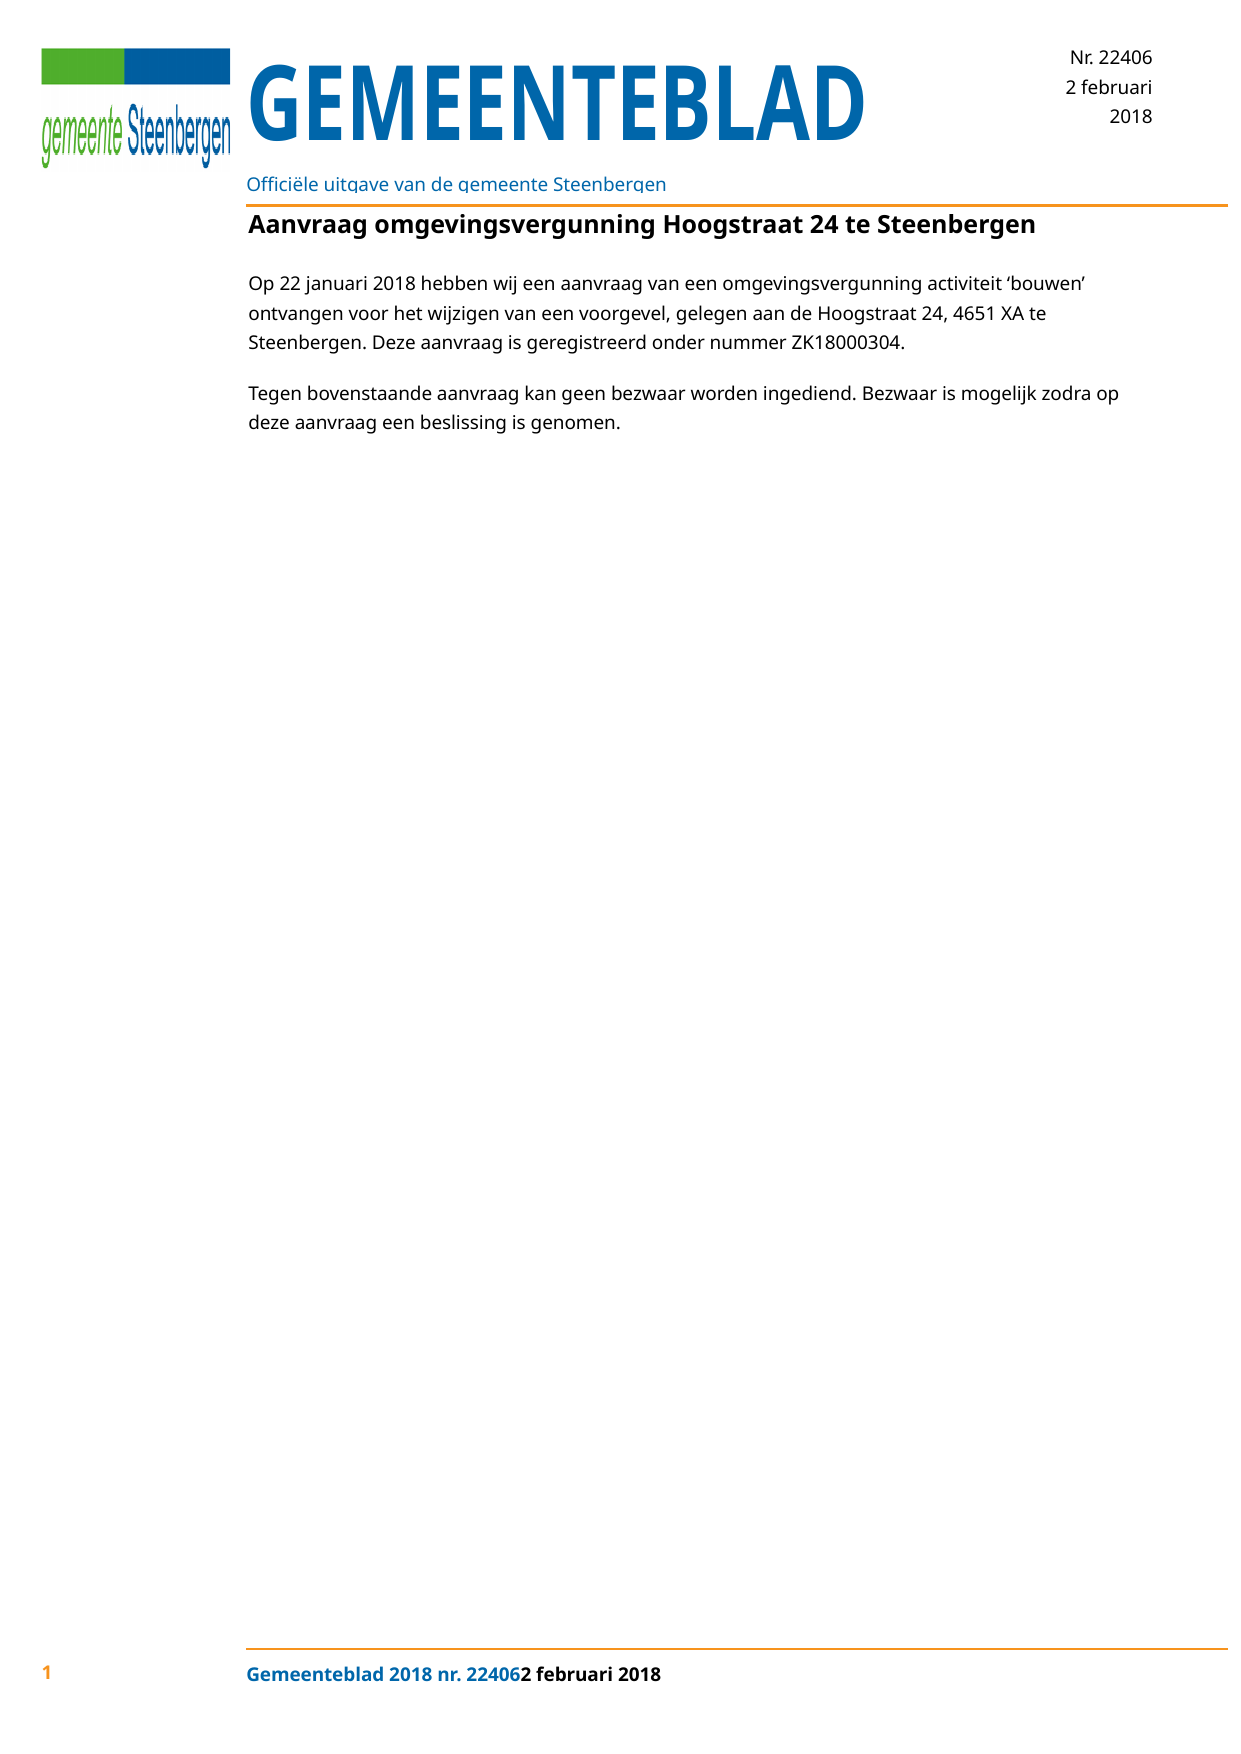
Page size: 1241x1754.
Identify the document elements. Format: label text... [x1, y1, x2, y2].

text Aanvraag omgevingsvergunning Hoogstraat 24 te Steenbergen [248, 207, 1152, 241]
text Tegen bovenstaande aanvraag kan geen bezwaar worden ingediend. Bezwaar is mogelijk zodra op deze aanvraag een beslissing is genomen. [248, 380, 1152, 435]
picture [41, 47, 231, 172]
text Op 22 januari 2018 hebben wij een aanvraag van een omgevingsvergunning activiteit ‘bouwen’ ontvangen voor het wijzigen van een voorgevel, gelegen aan de Hoogstraat 24, 4651 XA te Steenbergen. Deze aanvraag is geregistreerd onder nummer ZK18000304. [248, 270, 1152, 355]
